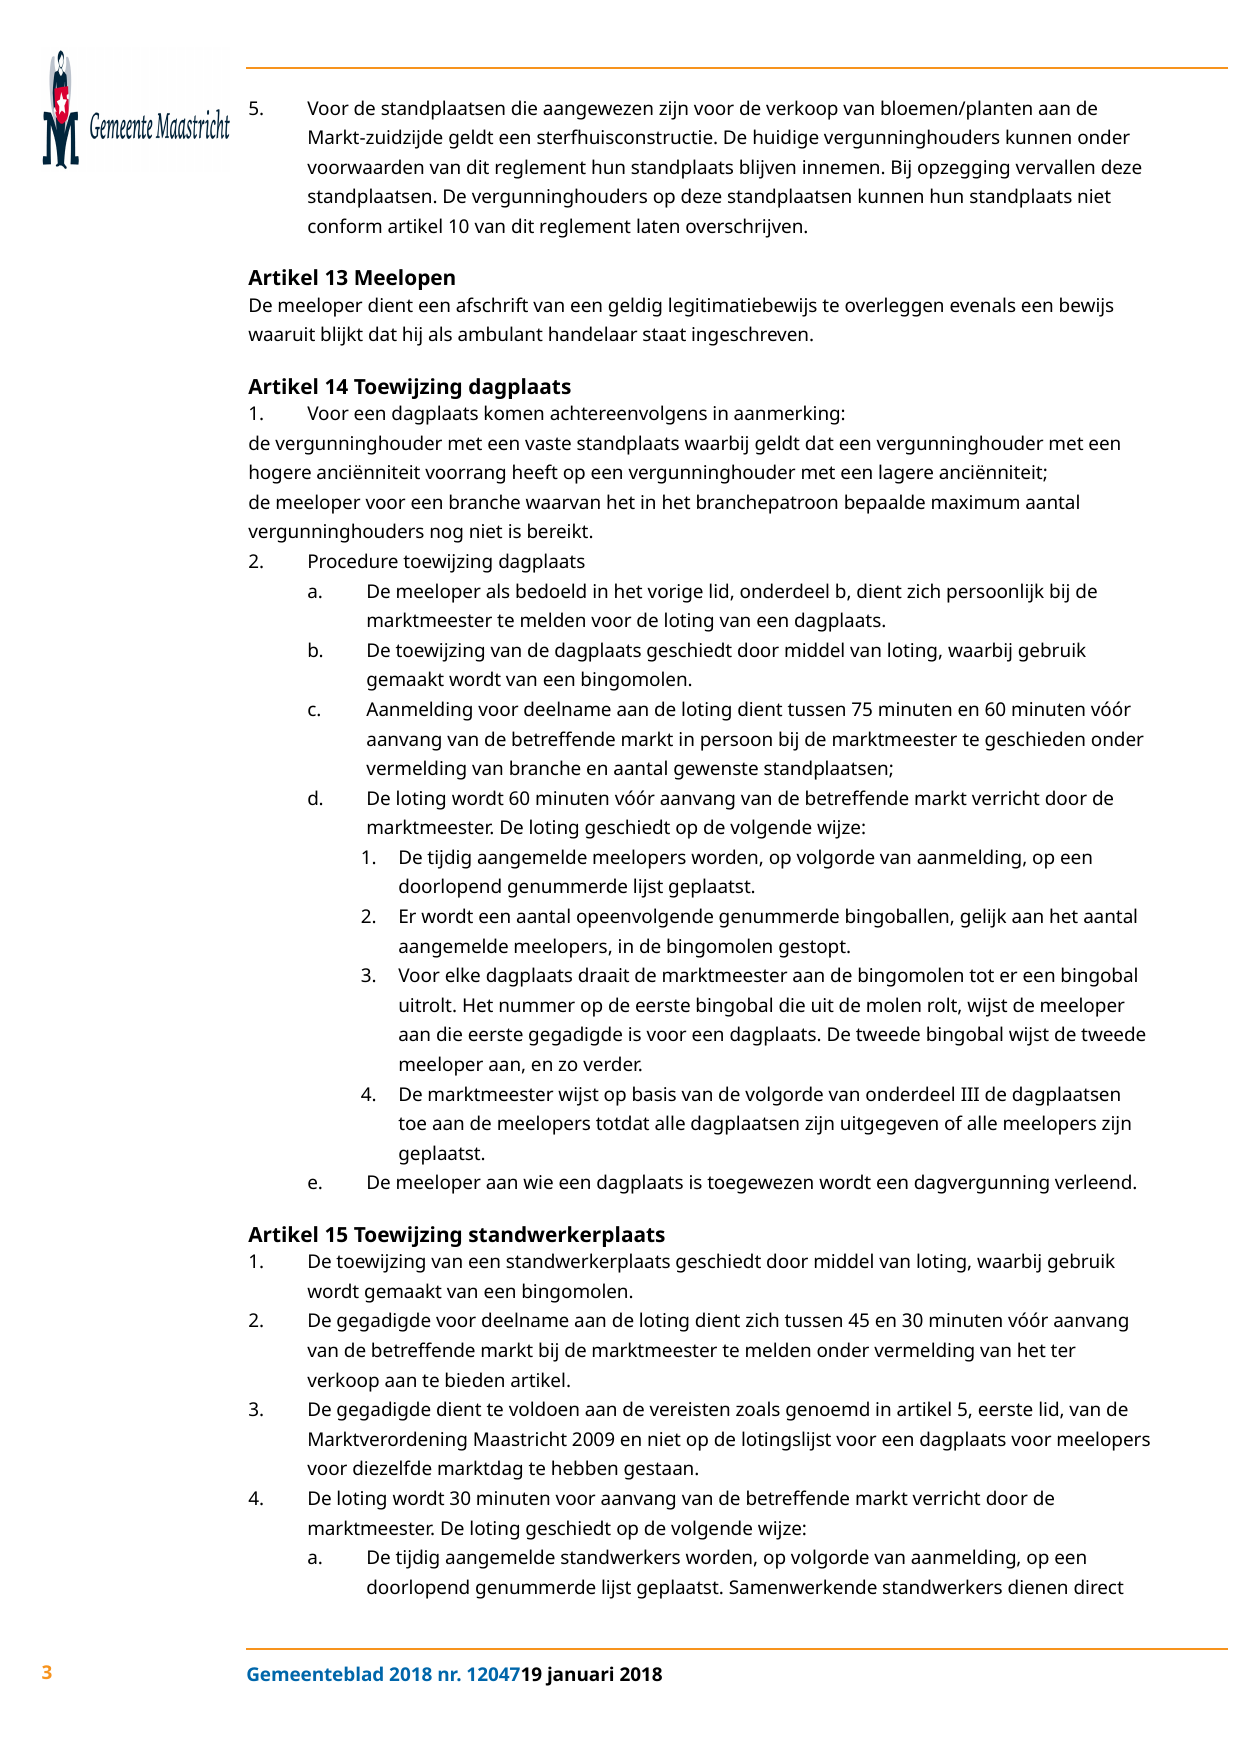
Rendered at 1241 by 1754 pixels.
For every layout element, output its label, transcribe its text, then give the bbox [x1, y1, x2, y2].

list De marktmeester wijst op basis van de volgorde van onderdeel III de dagplaatsen toe aan de meelopers totdat alle dagplaatsen zijn uitgegeven of alle meelopers zijn geplaatst. [361, 1081, 1152, 1166]
list De gegadigde voor deelname aan de loting dient zich tussen 45 en 30 minuten vóór aanvang van de betreffende markt bij de marktmeester te melden onder vermelding van het ter verkoop aan te bieden artikel. [248, 1308, 1152, 1392]
list Aanmelding voor deelname aan de loting dient tussen 75 minuten en 60 minuten vóór aanvang van de betreffende markt in persoon bij de marktmeester te geschieden onder vermelding van branche en aantal gewenste standplaatsen; [307, 696, 1152, 781]
list De meeloper als bedoeld in het vorige lid, onderdeel b, dient zich persoonlijk bij de marktmeester te melden voor de loting van een dagplaats. [307, 578, 1152, 633]
list De tijdig aangemelde meelopers worden, op volgorde van aanmelding, op een doorlopend genummerde lijst geplaatst. [361, 844, 1152, 899]
list De meeloper aan wie een dagplaats is toegewezen wordt een dagvergunning verleend. [307, 1169, 1152, 1195]
text Artikel 15 Toewijzing standwerkerplaats [248, 1220, 1152, 1248]
text Artikel 13 Meelopen [248, 263, 1152, 292]
text de meeloper voor een branche waarvan het in het branchepatroon bepaalde maximum aantal vergunninghouders nog niet is bereikt. [248, 489, 1152, 544]
list Procedure toewijzing dagplaats [248, 548, 1152, 574]
list De loting wordt 60 minuten vóór aanvang van de betreffende markt verricht door de marktmeester. De loting geschiedt op de volgende wijze: [307, 785, 1152, 840]
list De gegadigde dient te voldoen aan de vereisten zoals genoemd in artikel 5, eerste lid, van de Marktverordening Maastricht 2009 en niet op de lotingslijst voor een dagplaats voor meelopers voor diezelfde marktdag te hebben gestaan. [248, 1396, 1152, 1481]
list De loting wordt 30 minuten voor aanvang van de betreffende markt verricht door de marktmeester. De loting geschiedt op de volgende wijze: [248, 1485, 1152, 1540]
list Voor elke dagplaats draait de marktmeester aan de bingomolen tot er een bingobal uitrolt. Het nummer op de eerste bingobal die uit de molen rolt, wijst de meeloper aan die eerste gegadigde is voor een dagplaats. De tweede bingobal wijst de tweede meeloper aan, en zo verder. [361, 962, 1152, 1077]
text Artikel 14 Toewijzing dagplaats [248, 372, 1152, 400]
list Voor een dagplaats komen achtereenvolgens in aanmerking: [248, 400, 1152, 426]
list Er wordt een aantal opeenvolgende genummerde bingoballen, gelijk aan het aantal aangemelde meelopers, in de bingomolen gestopt. [361, 903, 1152, 959]
list Voor de standplaatsen die aangewezen zijn voor de verkoop van bloemen/planten aan de Markt-zuidzijde geldt een sterfhuisconstructie. De huidige vergunninghouders kunnen onder voorwaarden van dit reglement hun standplaats blijven innemen. Bij opzegging vervallen deze standplaatsen. De vergunninghouders op deze standplaatsen kunnen hun standplaats niet conform artikel 10 van dit reglement laten overschrijven. [248, 95, 1152, 239]
text De meeloper dient een afschrift van een geldig legitimatiebewijs te overleggen evenals een bewijs waaruit blijkt dat hij als ambulant handelaar staat ingeschreven. [248, 292, 1152, 347]
list De tijdig aangemelde standwerkers worden, op volgorde van aanmelding, op een doorlopend genummerde lijst geplaatst. Samenwerkende standwerkers dienen direct [307, 1544, 1152, 1599]
list De toewijzing van een standwerkerplaats geschiedt door middel van loting, waarbij gebruik wordt gemaakt van een bingomolen. [248, 1248, 1152, 1304]
list De toewijzing van de dagplaats geschiedt door middel van loting, waarbij gebruik gemaakt wordt van een bingomolen. [307, 637, 1152, 692]
text de vergunninghouder met een vaste standplaats waarbij geldt dat een vergunninghouder met een hogere anciënniteit voorrang heeft op een vergunninghouder met een lagere anciënniteit; [248, 430, 1152, 485]
picture [41, 47, 231, 172]
